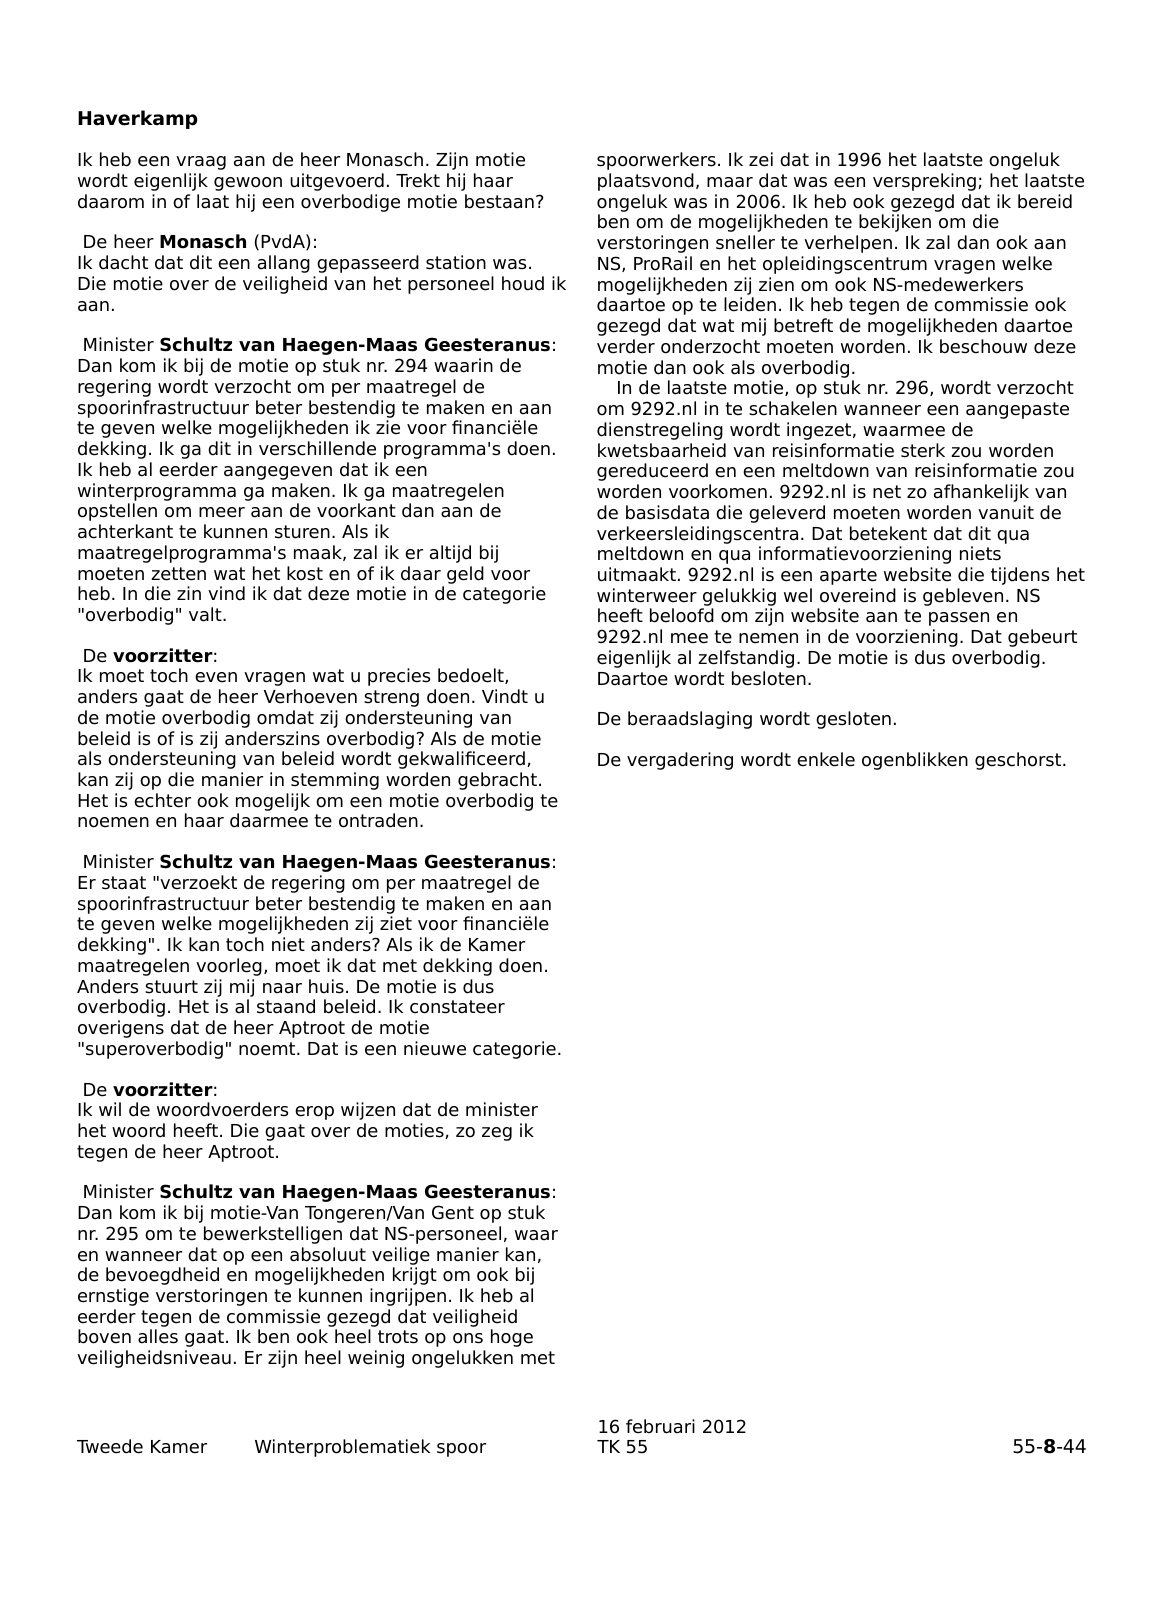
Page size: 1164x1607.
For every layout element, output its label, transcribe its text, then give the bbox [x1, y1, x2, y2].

text Minister Schultz van Haegen-Maas Geesteranus: [77, 335, 567, 356]
text Er staat "verzoekt de regering om per maatregel de spoorinfrastructuur beter bestendig te maken en aan te geven welke mogelijkheden zij ziet voor financiële dekking". Ik kan toch niet anders? Als ik de Kamer maatregelen voorleg, moet ik dat met dekking doen. Anders stuurt zij mij naar huis. De motie is dus overbodig. Het is al staand beleid. Ik constateer overigens dat de heer Aptroot de motie "superoverbodig" noemt. Dat is een nieuwe categorie. [77, 873, 567, 1059]
text Minister Schultz van Haegen-Maas Geesteranus: [77, 852, 567, 873]
text Daartoe wordt besloten. [596, 668, 1087, 689]
text spoorwerkers. Ik zei dat in 1996 het laatste ongeluk plaatsvond, maar dat was een verspreking; het laatste ongeluk was in 2006. Ik heb ook gezegd dat ik bereid ben om de mogelijkheden te bekijken om die verstoringen sneller te verhelpen. Ik zal dan ook aan NS, ProRail en het opleidingscentrum vragen welke mogelijkheden zij zien om ook NS-medewerkers daartoe op te leiden. Ik heb tegen de commissie ook gezegd dat wat mij betreft de mogelijkheden daartoe verder onderzocht moeten worden. Ik beschouw deze motie dan ook als overbodig. [596, 150, 1087, 378]
text Ik moet toch even vragen wat u precies bedoelt, anders gaat de heer Verhoeven streng doen. Vindt u de motie overbodig omdat zij ondersteuning van beleid is of is zij anderszins overbodig? Als de motie als ondersteuning van beleid wordt gekwalificeerd, kan zij op die manier in stemming worden gebracht. Het is echter ook mogelijk om een motie overbodig te noemen en haar daarmee te ontraden. [77, 666, 567, 832]
text De beraadslaging wordt gesloten. [596, 709, 1087, 730]
text De heer Monasch (PvdA): [77, 232, 567, 253]
text Ik wil de woordvoerders erop wijzen dat de minister het woord heeft. Die gaat over de moties, zo zeg ik tegen de heer Aptroot. [77, 1100, 567, 1162]
text De voorzitter: [77, 1079, 567, 1100]
text Ik heb een vraag aan de heer Monasch. Zijn motie wordt eigenlijk gewoon uitgevoerd. Trekt hij haar daarom in of laat hij een overbodige motie bestaan? [77, 150, 567, 212]
text De voorzitter: [77, 646, 567, 666]
text Dan kom ik bij de motie op stuk nr. 294 waarin de regering wordt verzocht om per maatregel de spoorinfrastructuur beter bestendig te maken en aan te geven welke mogelijkheden ik zie voor financiële dekking. Ik ga dit in verschillende programma's doen. Ik heb al eerder aangegeven dat ik een winterprogramma ga maken. Ik ga maatregelen opstellen om meer aan de voorkant dan aan de achterkant te kunnen sturen. Als ik maatregelprogramma's maak, zal ik er altijd bij moeten zetten wat het kost en of ik daar geld voor heb. In die zin vind ik dat deze motie in de categorie "overbodig" valt. [77, 356, 567, 626]
text Ik dacht dat dit een allang gepasseerd station was. Die motie over de veiligheid van het personeel houd ik aan. [77, 253, 567, 315]
text De vergadering wordt enkele ogenblikken geschorst. [596, 750, 1087, 771]
text In de laatste motie, op stuk nr. 296, wordt verzocht om 9292.nl in te schakelen wanneer een aangepaste dienstregeling wordt ingezet, waarmee de kwetsbaarheid van reisinformatie sterk zou worden gereduceerd en een meltdown van reisinformatie zou worden voorkomen. 9292.nl is net zo afhankelijk van de basisdata die geleverd moeten worden vanuit de verkeersleidingscentra. Dat betekent dat dit qua meltdown en qua informatievoorziening niets uitmaakt. 9292.nl is een aparte website die tijdens het winterweer gelukkig wel overeind is gebleven. NS heeft beloofd om zijn website aan te passen en 9292.nl mee te nemen in de voorziening. Dat gebeurt eigenlijk al zelfstandig. De motie is dus overbodig. [596, 378, 1087, 668]
text Dan kom ik bij motie-Van Tongeren/Van Gent op stuk nr. 295 om te bewerkstelligen dat NS-personeel, waar en wanneer dat op een absoluut veilige manier kan, de bevoegdheid en mogelijkheden krijgt om ook bij ernstige verstoringen te kunnen ingrijpen. Ik heb al eerder tegen de commissie gezegd dat veiligheid boven alles gaat. Ik ben ook heel trots op ons hoge veiligheidsniveau. Er zijn heel weinig ongelukken met [77, 1203, 567, 1369]
text Minister Schultz van Haegen-Maas Geesteranus: [77, 1182, 567, 1203]
